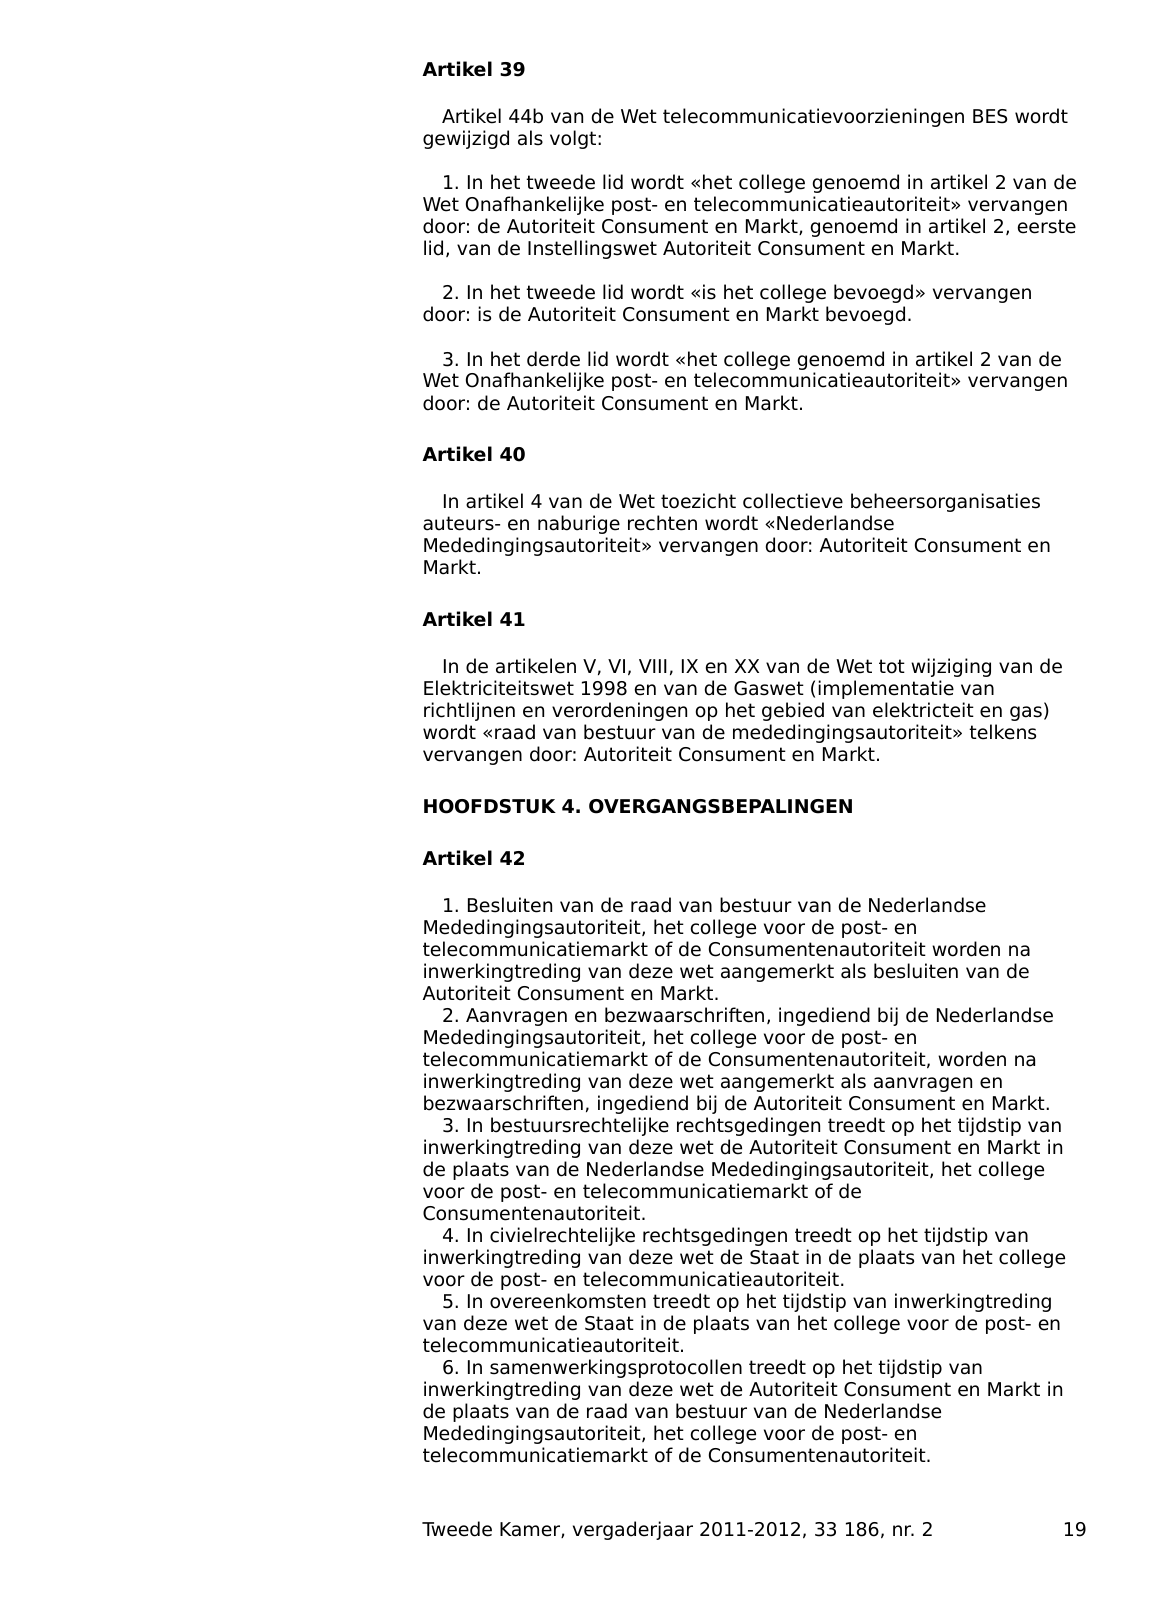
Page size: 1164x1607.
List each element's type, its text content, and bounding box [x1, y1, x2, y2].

text 3. In het derde lid wordt «het college genoemd in artikel 2 van de Wet Onafhankelijke post- en telecommunicatieautoriteit» vervangen door: de Autoriteit Consument en Markt. [422, 348, 1087, 414]
subtitle Artikel 39 [422, 59, 1087, 81]
text 6. In samenwerkingsprotocollen treedt op het tijdstip van inwerkingtreding van deze wet de Autoriteit Consument en Markt in de plaats van de raad van bestuur van de Nederlandse Mededingingsautoriteit, het college voor de post- en telecommunicatiemarkt of de Consumentenautoriteit. [422, 1357, 1087, 1467]
text 2. In het tweede lid wordt «is het college bevoegd» vervangen door: is de Autoriteit Consument en Markt bevoegd. [422, 282, 1087, 326]
text 2. Aanvragen en bezwaarschriften, ingediend bij de Nederlandse Mededingingsautoriteit, het college voor de post- en telecommunicatiemarkt of de Consumentenautoriteit, worden na inwerkingtreding van deze wet aangemerkt als aanvragen en bezwaarschriften, ingediend bij de Autoriteit Consument en Markt. [422, 1005, 1087, 1115]
text 4. In civielrechtelijke rechtsgedingen treedt op het tijdstip van inwerkingtreding van deze wet de Staat in de plaats van het college voor de post- en telecommunicatieautoriteit. [422, 1225, 1087, 1291]
text 3. In bestuursrechtelijke rechtsgedingen treedt op het tijdstip van inwerkingtreding van deze wet de Autoriteit Consument en Markt in de plaats van de Nederlandse Mededingingsautoriteit, het college voor de post- en telecommunicatiemarkt of de Consumentenautoriteit. [422, 1115, 1087, 1225]
subtitle Artikel 42 [422, 848, 1087, 870]
text 1. Besluiten van de raad van bestuur van de Nederlandse Mededingingsautoriteit, het college voor de post- en telecommunicatiemarkt of de Consumentenautoriteit worden na inwerkingtreding van deze wet aangemerkt als besluiten van de Autoriteit Consument en Markt. [422, 895, 1087, 1005]
subtitle HOOFDSTUK 4. OVERGANGSBEPALINGEN [422, 796, 1087, 818]
text 1. In het tweede lid wordt «het college genoemd in artikel 2 van de Wet Onafhankelijke post- en telecommunicatieautoriteit» vervangen door: de Autoriteit Consument en Markt, genoemd in artikel 2, eerste lid, van de Instellingswet Autoriteit Consument en Markt. [422, 172, 1087, 260]
text In artikel 4 van de Wet toezicht collectieve beheersorganisaties auteurs- en naburige rechten wordt «Nederlandse Mededingingsautoriteit» vervangen door: Autoriteit Consument en Markt. [422, 491, 1087, 579]
subtitle Artikel 40 [422, 444, 1087, 466]
text 5. In overeenkomsten treedt op het tijdstip van inwerkingtreding van deze wet de Staat in de plaats van het college voor de post- en telecommunicatieautoriteit. [422, 1291, 1087, 1357]
text In de artikelen V, VI, VIII, IX en XX van de Wet tot wijziging van de Elektriciteitswet 1998 en van de Gaswet (implementatie van richtlijnen en verordeningen op het gebied van elektricteit en gas) wordt «raad van bestuur van de mededingingsautoriteit» telkens vervangen door: Autoriteit Consument en Markt. [422, 656, 1087, 766]
subtitle Artikel 41 [422, 609, 1087, 631]
text Artikel 44b van de Wet telecommunicatievoorzieningen BES wordt gewijzigd als volgt: [422, 106, 1087, 150]
